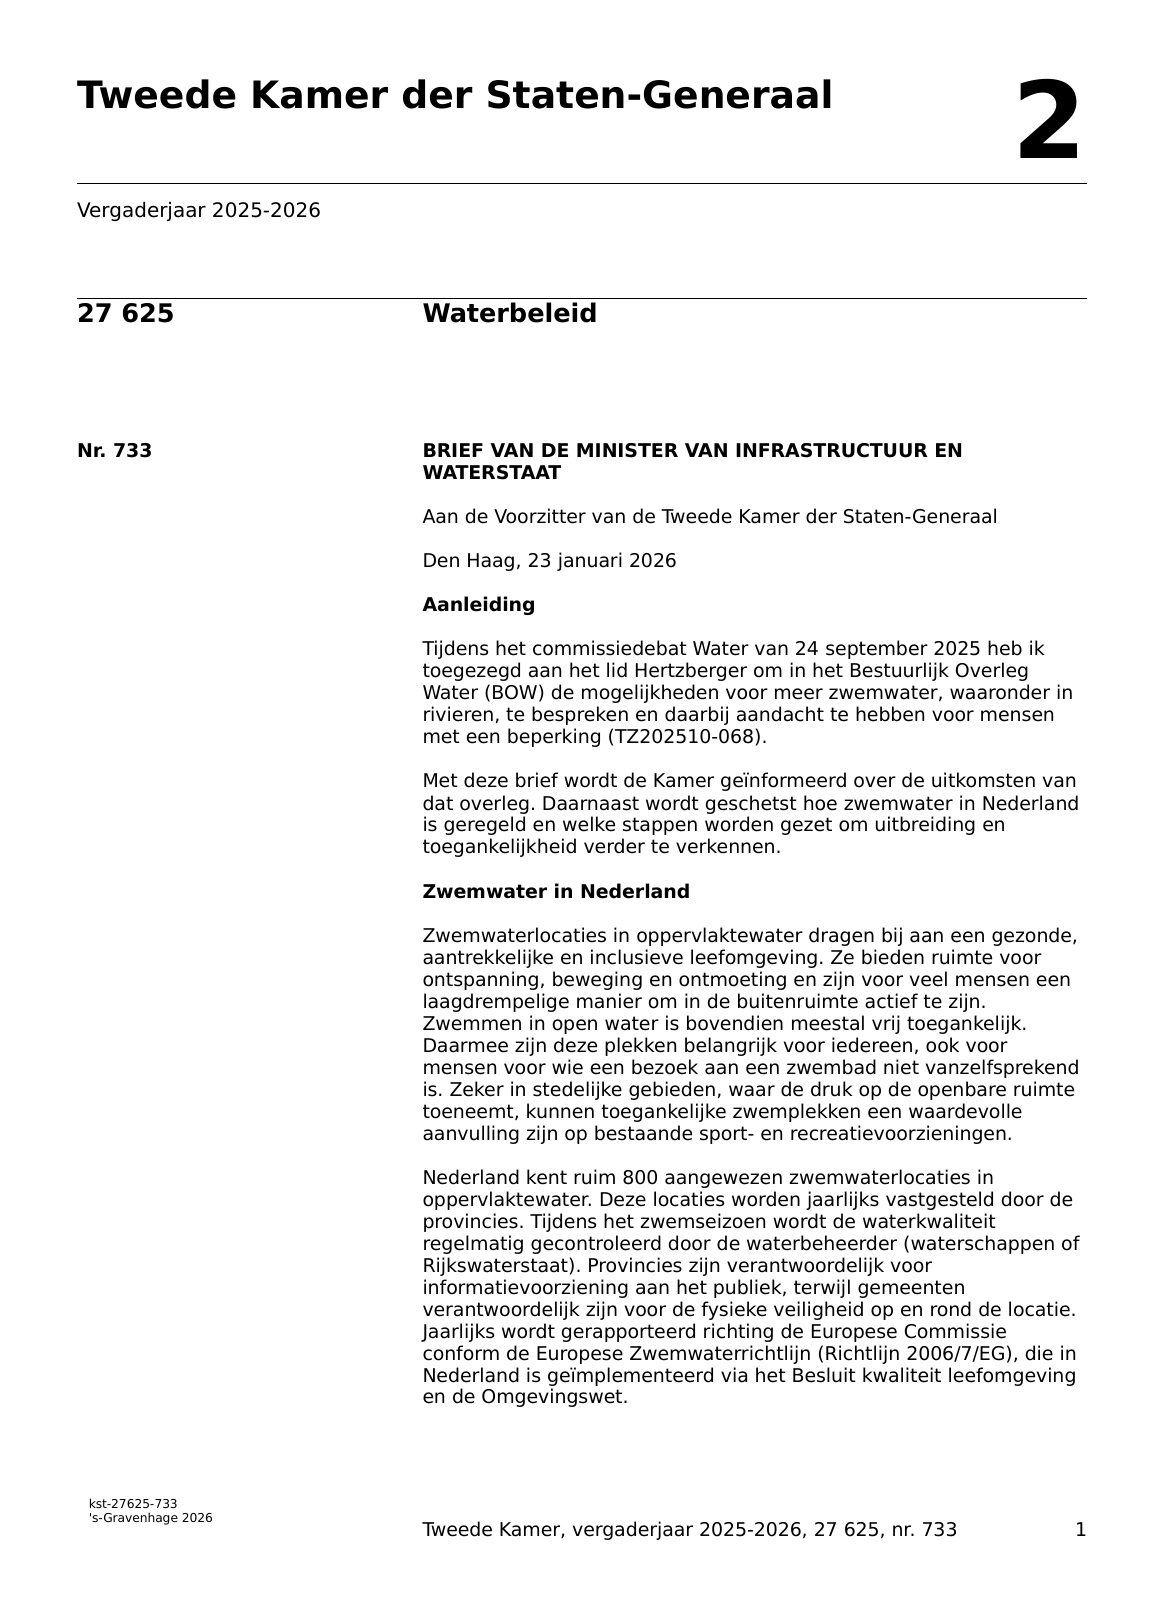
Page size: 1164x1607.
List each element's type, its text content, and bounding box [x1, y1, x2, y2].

table_header Tweede Kamer der Staten-Generaal [77, 59, 886, 183]
table_cell Vergaderjaar 2025-2026 [77, 184, 1087, 298]
text kst-27625-733 [88, 1497, 323, 1511]
text Zwemwaterlocaties in oppervlaktewater dragen bij aan een gezonde, aantrekkelijke en inclusieve leefomgeving. Ze bieden ruimte voor ontspanning, beweging en ontmoeting en zijn voor veel mensen een laagdrempelige manier om in de buitenruimte actief te zijn. Zwemmen in open water is bovendien meestal vrij toegankelijk. Daarmee zijn deze plekken belangrijk voor iedereen, ook voor mensen voor wie een bezoek aan een zwembad niet vanzelfsprekend is. Zeker in stedelijke gebieden, waar de druk op de openbare ruimte toeneemt, kunnen toegankelijke zwemplekken een waardevolle aanvulling zijn op bestaande sport- en recreatievoorzieningen. [422, 925, 1087, 1144]
subtitle 27 625 Waterbeleid [77, 299, 1087, 329]
table_header 2 [886, 59, 1087, 183]
subtitle Nr. 733 BRIEF VAN DE MINISTER VAN INFRASTRUCTUUR EN WATERSTAAT [77, 440, 1087, 484]
subtitle Zwemwater in Nederland [422, 881, 1087, 902]
subtitle Aanleiding [422, 594, 1087, 616]
text Tijdens het commissiedebat Water van 24 september 2025 heb ik toegezegd aan het lid Hertzberger om in het Bestuurlijk Overleg Water (BOW) de mogelijkheden voor meer zwemwater, waaronder in rivieren, te bespreken en daarbij aandacht te hebben voor mensen met een beperking (TZ202510-068). [422, 638, 1087, 748]
text Den Haag, 23 januari 2026 [422, 550, 1087, 572]
text Nederland kent ruim 800 aangewezen zwemwaterlocaties in oppervlaktewater. Deze locaties worden jaarlijks vastgesteld door de provincies. Tijdens het zwemseizoen wordt de waterkwaliteit regelmatig gecontroleerd door de waterbeheerder (waterschappen of Rijkswaterstaat). Provincies zijn verantwoordelijk voor informatievoorziening aan het publiek, terwijl gemeenten verantwoordelijk zijn voor de fysieke veiligheid op en rond de locatie. Jaarlijks wordt gerapporteerd richting de Europese Commissie conform de Europese Zwemwaterrichtlijn (Richtlijn 2006/7/EG), die in Nederland is geïmplementeerd via het Besluit kwaliteit leefomgeving en de Omgevingswet. [422, 1167, 1087, 1408]
text Met deze brief wordt de Kamer geïnformeerd over de uitkomsten van dat overleg. Daarnaast wordt geschetst hoe zwemwater in Nederland is geregeld en welke stappen worden gezet om uitbreiding en toegankelijkheid verder te verkennen. [422, 770, 1087, 858]
text Aan de Voorzitter van de Tweede Kamer der Staten-Generaal [422, 506, 1087, 528]
text 's-Gravenhage 2026 [88, 1511, 323, 1525]
